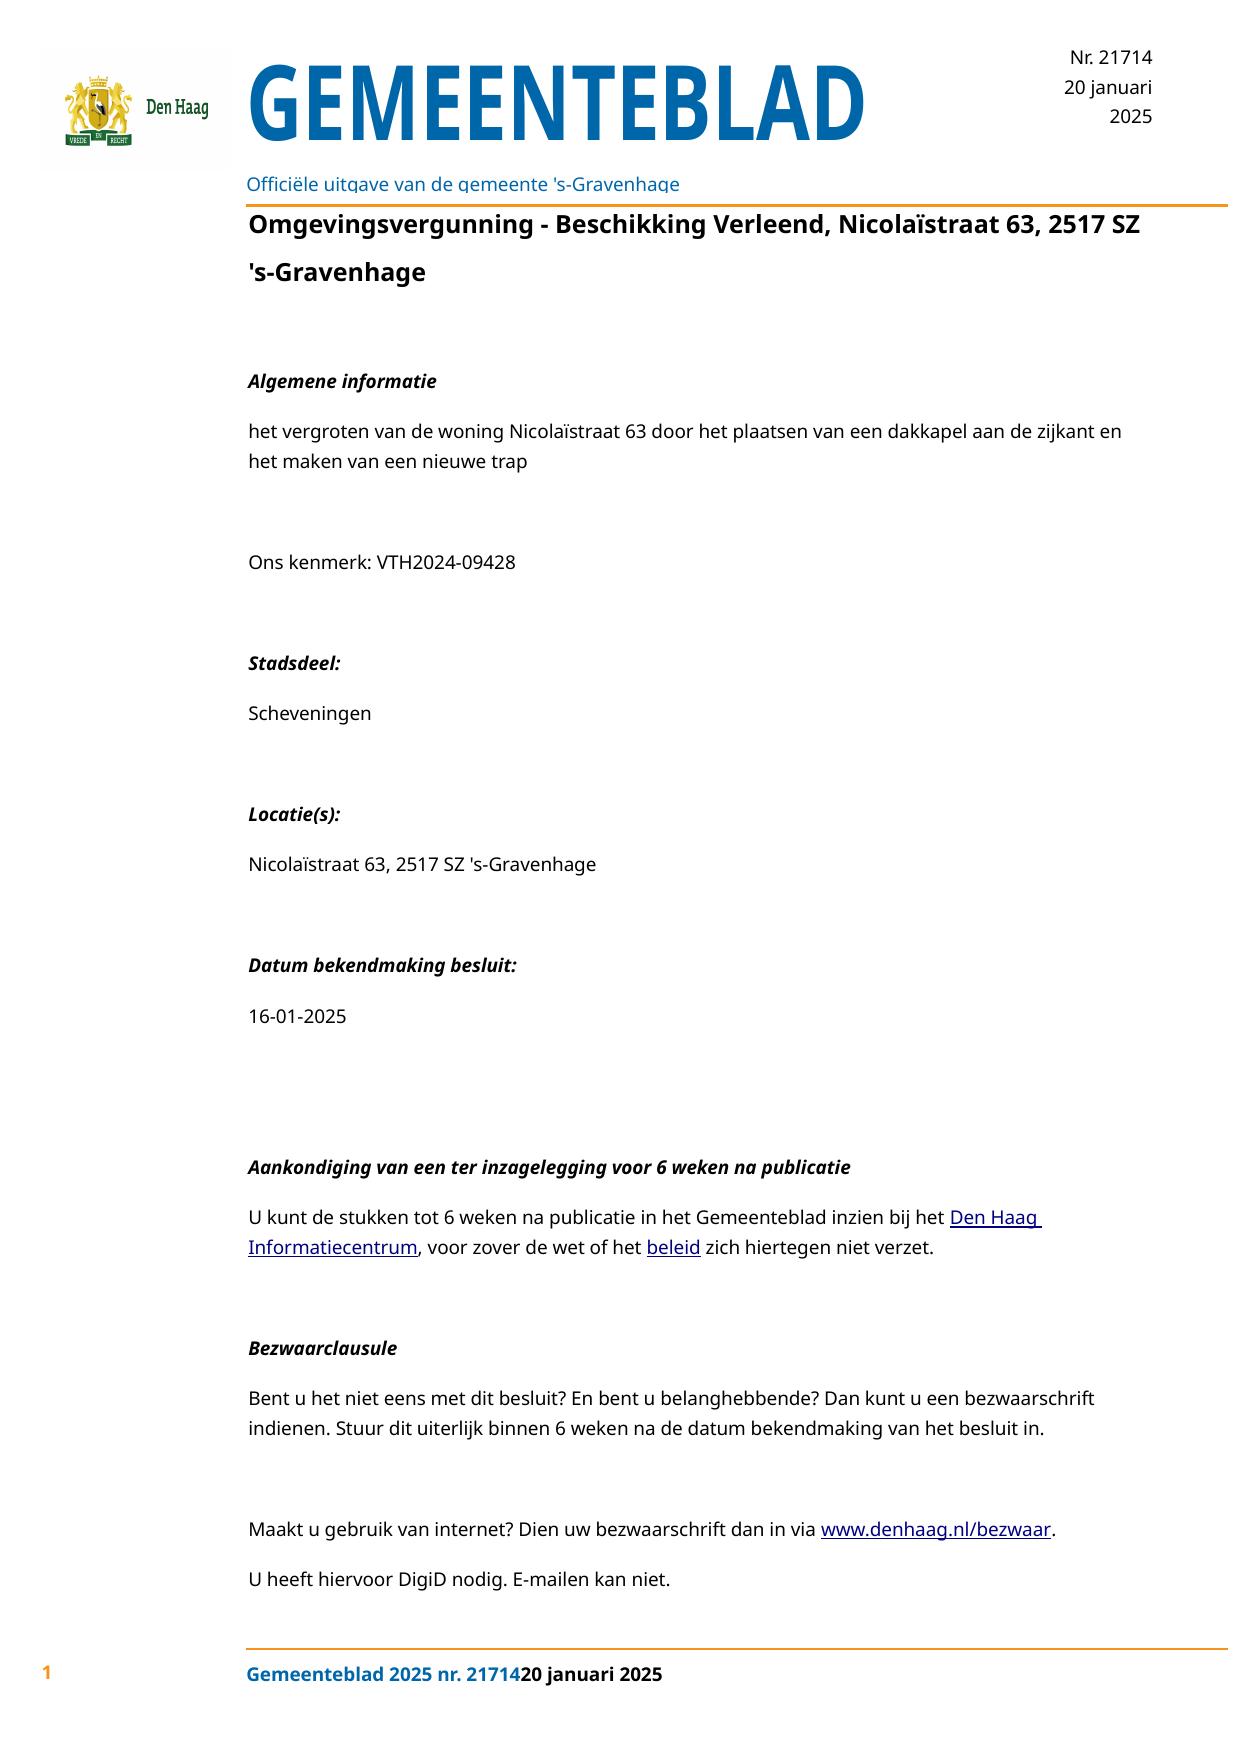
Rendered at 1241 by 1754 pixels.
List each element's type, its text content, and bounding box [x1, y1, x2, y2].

text Maakt u gebruik van internet? Dien uw bezwaarschrift dan in via www.denhaag.nl/bezwaar. [248, 1516, 1152, 1542]
text Ons kenmerk: VTH2024-09428 [248, 549, 1152, 575]
text Datum bekendmaking besluit: [248, 952, 1152, 978]
text Omgevingsvergunning - Beschikking Verleend, Nicolaïstraat 63, 2517 SZ 's-Gravenhage [248, 207, 1152, 288]
text het vergroten van de woning Nicolaïstraat 63 door het plaatsen van een dakkapel aan de zijkant en het maken van een nieuwe trap [248, 419, 1152, 474]
text Scheveningen [248, 700, 1152, 726]
text Algemene informatie [248, 368, 1152, 394]
text Bezwaarclausule [248, 1335, 1152, 1361]
text U kunt de stukken tot 6 weken na publicatie in het Gemeenteblad inzien bij het Den Haag Informatiecentrum, voor zover de wet of het beleid zich hiertegen niet verzet. [248, 1204, 1152, 1260]
text Aankondiging van een ter inzagelegging voor 6 weken na publicatie [248, 1154, 1152, 1180]
text Bent u het niet eens met dit besluit? En bent u belanghebbende? Dan kunt u een bezwaarschrift indienen. Stuur dit uiterlijk binnen 6 weken na de datum bekendmaking van het besluit in. [248, 1385, 1152, 1441]
text Nicolaïstraat 63, 2517 SZ 's-Gravenhage [248, 852, 1152, 877]
text 16-01-2025 [248, 1003, 1152, 1029]
text Locatie(s): [248, 801, 1152, 827]
picture [41, 47, 231, 172]
text Stadsdeel: [248, 650, 1152, 676]
text U heeft hiervoor DigiD nodig. E-mailen kan niet. [248, 1566, 1152, 1592]
